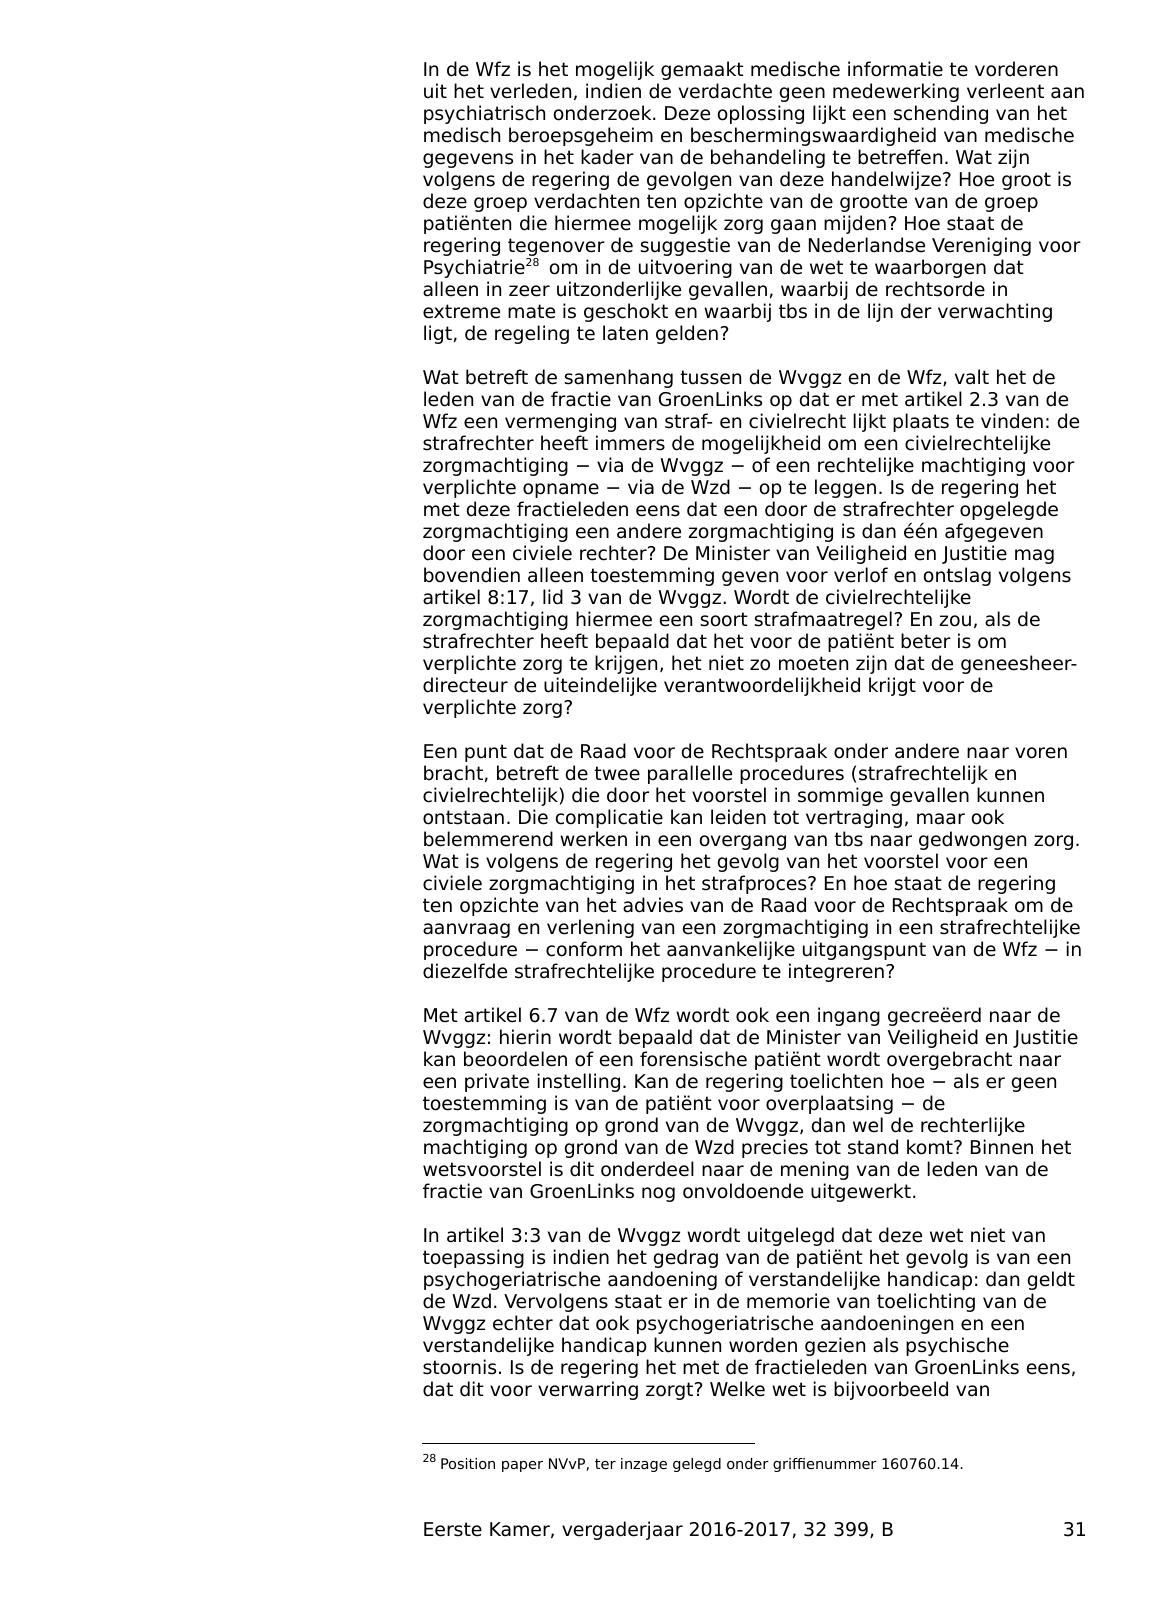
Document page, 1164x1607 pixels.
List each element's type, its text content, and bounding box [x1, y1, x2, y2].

text Een punt dat de Raad voor de Rechtspraak onder andere naar voren bracht, betreft de twee parallelle procedures (strafrechtelijk en civielrechtelijk) die door het voorstel in sommige gevallen kunnen ontstaan. Die complicatie kan leiden tot vertraging, maar ook belemmerend werken in een overgang van tbs naar gedwongen zorg. Wat is volgens de regering het gevolg van het voorstel voor een civiele zorgmachtiging in het strafproces? En hoe staat de regering ten opzichte van het advies van de Raad voor de Rechtspraak om de aanvraag en verlening van een zorgmachtiging in een strafrechtelijke procedure − conform het aanvankelijke uitgangspunt van de Wfz − in diezelfde strafrechtelijke procedure te integreren? [422, 741, 1087, 983]
text Wat betreft de samenhang tussen de Wvggz en de Wfz, valt het de leden van de fractie van GroenLinks op dat er met artikel 2.3 van de Wfz een vermenging van straf- en civielrecht lijkt plaats te vinden: de strafrechter heeft immers de mogelijkheid om een civielrechtelijke zorgmachtiging − via de Wvggz − of een rechtelijke machtiging voor verplichte opname − via de Wzd − op te leggen. Is de regering het met deze fractieleden eens dat een door de strafrechter opgelegde zorgmachtiging een andere zorgmachtiging is dan één afgegeven door een civiele rechter? De Minister van Veiligheid en Justitie mag bovendien alleen toestemming geven voor verlof en ontslag volgens artikel 8:17, lid 3 van de Wvggz. Wordt de civielrechtelijke zorgmachtiging hiermee een soort strafmaatregel? En zou, als de strafrechter heeft bepaald dat het voor de patiënt beter is om verplichte zorg te krijgen, het niet zo moeten zijn dat de geneesheer-directeur de uiteindelijke verantwoordelijkheid krijgt voor de verplichte zorg? [422, 367, 1087, 719]
text In de Wfz is het mogelijk gemaakt medische informatie te vorderen uit het verleden, indien de verdachte geen medewerking verleent aan psychiatrisch onderzoek. Deze oplossing lijkt een schending van het medisch beroepsgeheim en beschermingswaardigheid van medische gegevens in het kader van de behandeling te betreffen. Wat zijn volgens de regering de gevolgen van deze handelwijze? Hoe groot is deze groep verdachten ten opzichte van de grootte van de groep patiënten die hiermee mogelijk zorg gaan mijden? Hoe staat de regering tegenover de suggestie van de Nederlandse Vereniging voor Psychiatrie om in de uitvoering van de wet te waarborgen dat alleen in zeer uitzonderlijke gevallen, waarbij de rechtsorde in extreme mate is geschokt en waarbij tbs in de lijn der verwachting ligt, de regeling te laten gelden? [422, 59, 1087, 345]
text Position paper NVvP, ter inzage gelegd onder griffienummer 160760.14. [422, 1452, 1087, 1474]
text In artikel 3:3 van de Wvggz wordt uitgelegd dat deze wet niet van toepassing is indien het gedrag van de patiënt het gevolg is van een psychogeriatrische aandoening of verstandelijke handicap: dan geldt de Wzd. Vervolgens staat er in de memorie van toelichting van de Wvggz echter dat ook psychogeriatrische aandoeningen en een verstandelijke handicap kunnen worden gezien als psychische stoornis. Is de regering het met de fractieleden van GroenLinks eens, dat dit voor verwarring zorgt? Welke wet is bijvoorbeeld van [422, 1225, 1087, 1401]
text Met artikel 6.7 van de Wfz wordt ook een ingang gecreëerd naar de Wvggz: hierin wordt bepaald dat de Minister van Veiligheid en Justitie kan beoordelen of een forensische patiënt wordt overgebracht naar een private instelling. Kan de regering toelichten hoe − als er geen toestemming is van de patiënt voor overplaatsing − de zorgmachtiging op grond van de Wvggz, dan wel de rechterlijke machtiging op grond van de Wzd precies tot stand komt? Binnen het wetsvoorstel is dit onderdeel naar de mening van de leden van de fractie van GroenLinks nog onvoldoende uitgewerkt. [422, 1005, 1087, 1203]
